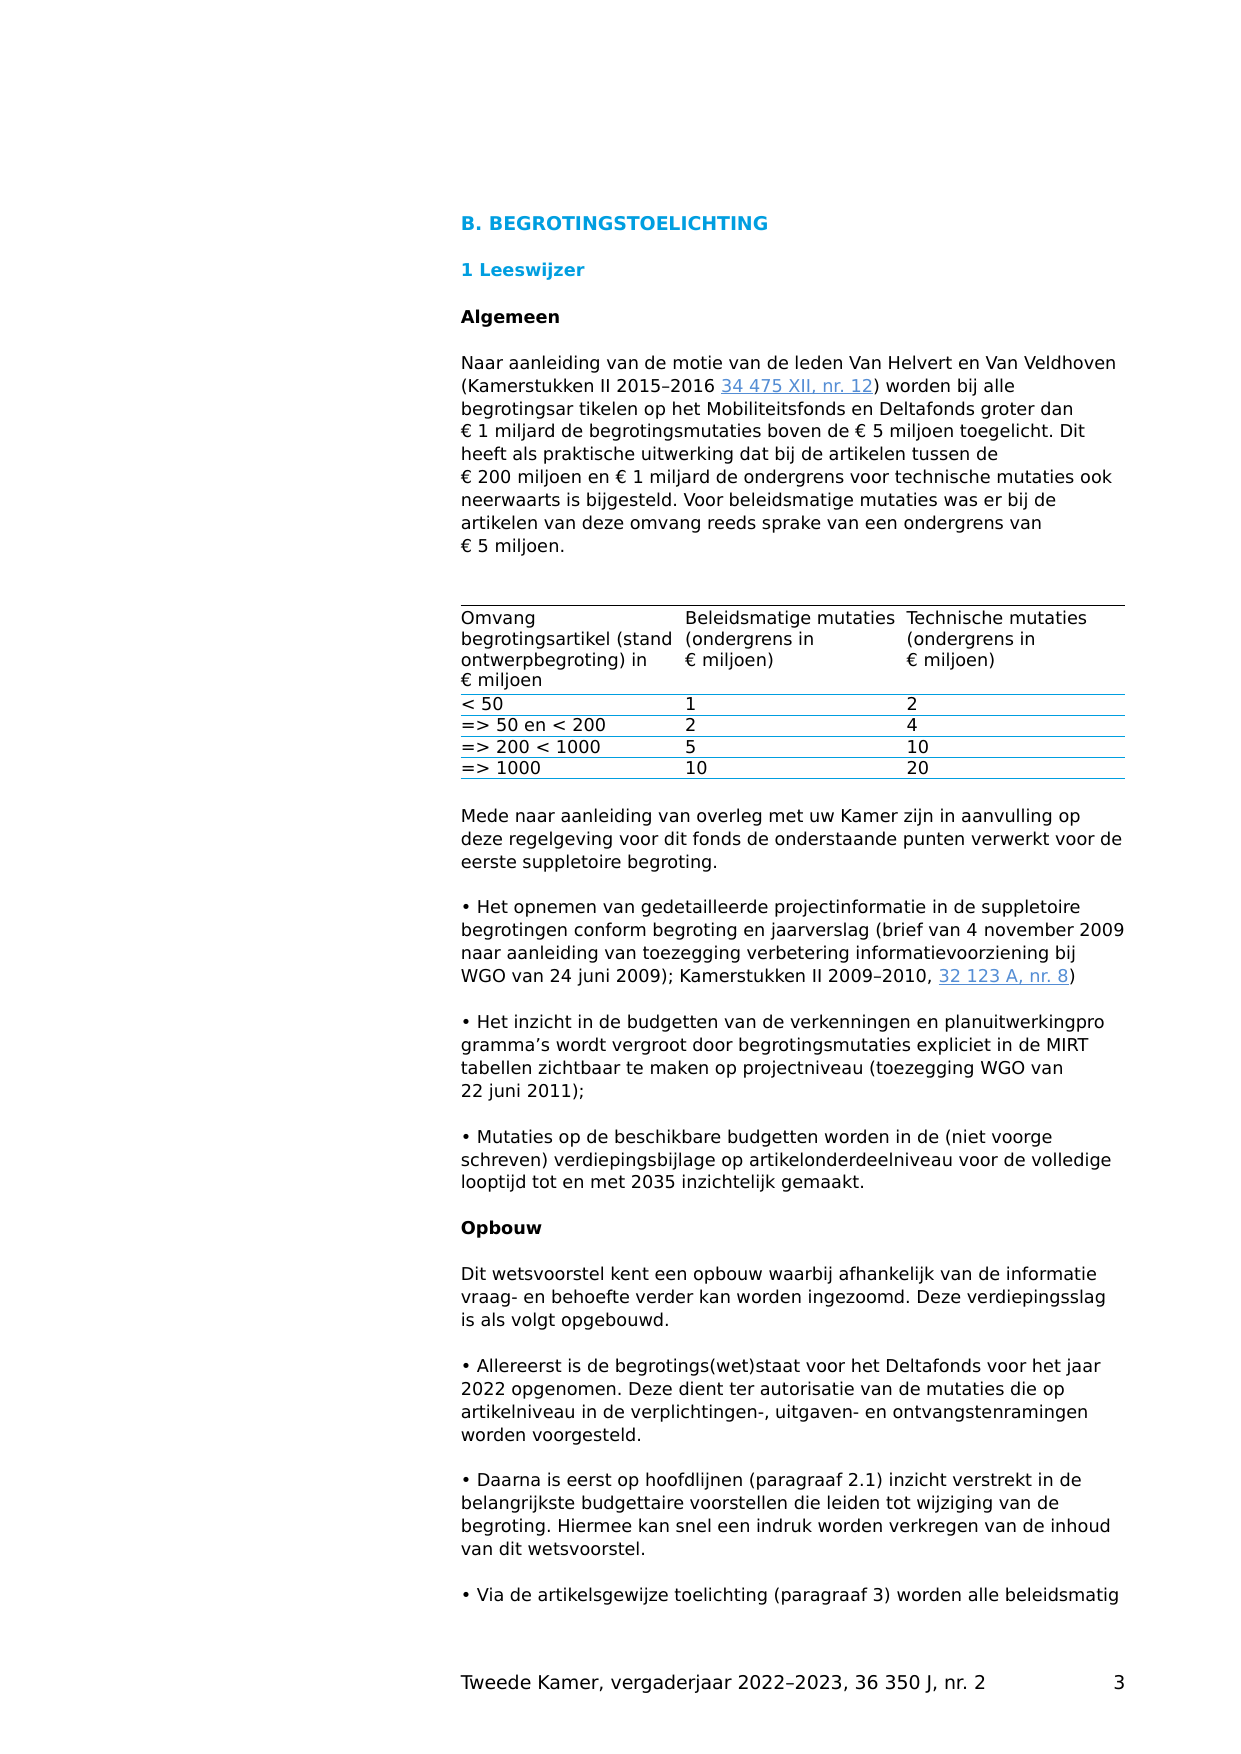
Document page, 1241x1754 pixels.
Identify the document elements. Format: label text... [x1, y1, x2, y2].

table_cell Omvang begrotingsartikel (stand ontwerpbegroting) in € miljoen [461, 606, 682, 694]
table_cell Technische mutaties (ondergrens in € miljoen) [904, 606, 1125, 694]
text Mede naar aanleiding van overleg met uw Kamer zijn in aanvulling op deze regelgeving voor dit fonds de onderstaande punten verwerkt voor de eerste suppletoire begroting. [461, 804, 1125, 873]
table_cell 2 [904, 695, 1125, 715]
table_cell Beleidsmatige mutaties (ondergrens in € miljoen) [682, 606, 903, 694]
table_cell 2 [682, 716, 903, 736]
table_cell => 1000 [461, 758, 682, 778]
table_cell 20 [904, 758, 1125, 778]
table_cell 10 [904, 737, 1125, 757]
table_cell 10 [682, 758, 903, 778]
table_cell 4 [904, 716, 1125, 736]
text Dit wetsvoorstel kent een opbouw waarbij afhankelijk van de informatie vraag- en behoefte verder kan worden ingezoomd. Deze verdiepingsslag is als volgt opgebouwd. [461, 1262, 1125, 1331]
text • Het opnemen van gedetailleerde projectinformatie in de suppletoire begrotingen conform begroting en jaarverslag (brief van 4 november 2009 naar aanleiding van toezegging verbetering informatievoorziening bij WGO van 24 juni 2009); Kamerstukken II 2009–2010, 32 123 A, nr. 8) [461, 896, 1125, 987]
table_cell => 50 en < 200 [461, 716, 682, 736]
text Opbouw [461, 1216, 1125, 1239]
text • Het inzicht in de budgetten van de verkenningen en planuitwerkingpro gramma’s wordt vergroot door begrotingsmutaties expliciet in de MIRT tabellen zichtbaar te maken op projectniveau (toezegging WGO van 22 juni 2011); [461, 1010, 1125, 1102]
text • Allereerst is de begrotings(wet)staat voor het Deltafonds voor het jaar 2022 opgenomen. Deze dient ter autorisatie van de mutaties die op artikelniveau in de verplichtingen-, uitgaven- en ontvangstenramingen worden voorgesteld. [461, 1354, 1125, 1446]
text Naar aanleiding van de motie van de leden Van Helvert en Van Veldhoven (Kamerstukken II 2015–2016 34 475 XII, nr. 12) worden bij alle begrotingsar tikelen op het Mobiliteitsfonds en Deltafonds groter dan € 1 miljard de begrotingsmutaties boven de € 5 miljoen toegelicht. Dit heeft als praktische uitwerking dat bij de artikelen tussen de € 200 miljoen en € 1 miljard de ondergrens voor technische mutaties ook neerwaarts is bijgesteld. Voor beleidsmatige mutaties was er bij de artikelen van deze omvang reeds sprake van een ondergrens van € 5 miljoen. [461, 351, 1125, 557]
title 1 Leeswijzer [461, 258, 1125, 281]
table_cell 1 [682, 695, 903, 715]
table_cell 5 [682, 737, 903, 757]
table_cell < 50 [461, 695, 682, 715]
table_cell => 200 < 1000 [461, 737, 682, 757]
table_header Tabel 1 Ondergrenzen conform RBV [461, 580, 1125, 605]
text Algemeen [461, 305, 1125, 328]
text • Daarna is eerst op hoofdlijnen (paragraaf 2.1) inzicht verstrekt in de belangrijkste budgettaire voorstellen die leiden tot wijziging van de begroting. Hiermee kan snel een indruk worden verkregen van de inhoud van dit wetsvoorstel. [461, 1468, 1125, 1560]
text • Via de artikelsgewijze toelichting (paragraaf 3) worden alle beleidsmatig [461, 1583, 1125, 1606]
title B. BEGROTINGSTOELICHTING [461, 213, 1125, 235]
text • Mutaties op de beschikbare budgetten worden in de (niet voorge schreven) verdiepingsbijlage op artikelonderdeelniveau voor de volledige looptijd tot en met 2035 inzichtelijk gemaakt. [461, 1125, 1125, 1193]
